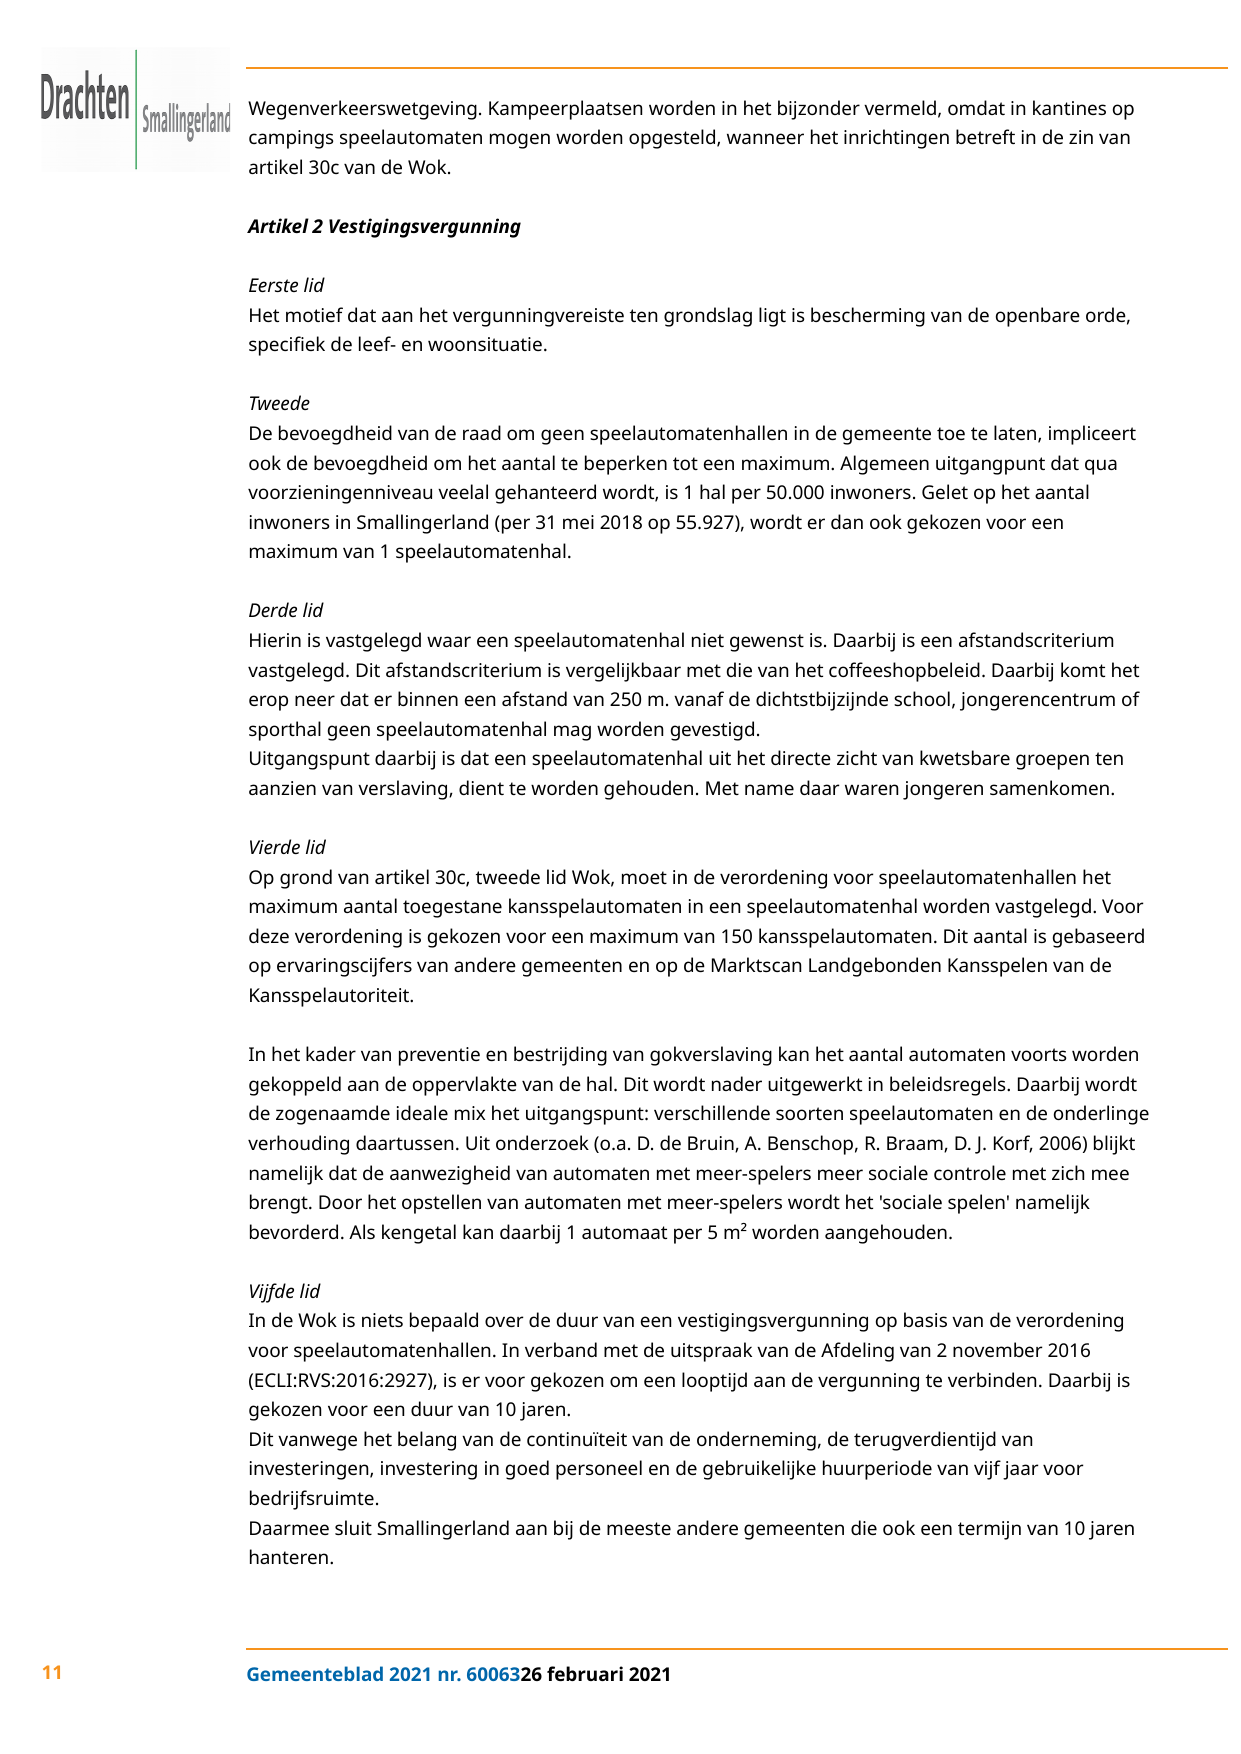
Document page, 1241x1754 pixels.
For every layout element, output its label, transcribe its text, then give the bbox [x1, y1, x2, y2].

text Derde lid [248, 598, 1152, 623]
text Tweede [248, 391, 1152, 416]
text Eerste lid [248, 272, 1152, 298]
text Het motief dat aan het vergunningvereiste ten grondslag ligt is bescherming van de openbare orde, specifiek de leef- en woonsituatie. [248, 302, 1152, 357]
text Vierde lid [248, 834, 1152, 860]
text Dit vanwege het belang van de continuïteit van de onderneming, de terugverdientijd van investeringen, investering in goed personeel en de gebruikelijke huurperiode van vijf jaar voor bedrijfsruimte. [248, 1426, 1152, 1511]
text Op grond van artikel 30c, tweede lid Wok, moet in de verordening voor speelautomatenhallen het maximum aantal toegestane kansspelautomaten in een speelautomatenhal worden vastgelegd. Voor deze verordening is gekozen voor een maximum van 150 kansspelautomaten. Dit aantal is gebaseerd op ervaringscijfers van andere gemeenten en op de Marktscan Landgebonden Kansspelen van de Kansspelautoriteit. [248, 864, 1152, 1008]
text De bevoegdheid van de raad om geen speelautomatenhallen in de gemeente toe te laten, impliceert ook de bevoegdheid om het aantal te beperken tot een maximum. Algemeen uitgangpunt dat qua voorzieningenniveau veelal gehanteerd wordt, is 1 hal per 50.000 inwoners. Gelet op het aantal inwoners in Smallingerland (per 31 mei 2018 op 55.927), wordt er dan ook gekozen voor een maximum van 1 speelautomatenhal. [248, 420, 1152, 564]
text Daarmee sluit Smallingerland aan bij de meeste andere gemeenten die ook een termijn van 10 jaren hanteren. [248, 1515, 1152, 1570]
text Uitgangspunt daarbij is dat een speelautomatenhal uit het directe zicht van kwetsbare groepen ten aanzien van verslaving, dient te worden gehouden. Met name daar waren jongeren samenkomen. [248, 746, 1152, 801]
text Hierin is vastgelegd waar een speelautomatenhal niet gewenst is. Daarbij is een afstandscriterium vastgelegd. Dit afstandscriterium is vergelijkbaar met die van het coffeeshopbeleid. Daarbij komt het erop neer dat er binnen een afstand van 250 m. vanaf de dichtstbijzijnde school, jongerencentrum of sporthal geen speelautomatenhal mag worden gevestigd. [248, 627, 1152, 742]
text In het kader van preventie en bestrijding van gokverslaving kan het aantal automaten voorts worden gekoppeld aan de oppervlakte van de hal. Dit wordt nader uitgewerkt in beleidsregels. Daarbij wordt de zogenaamde ideale mix het uitgangspunt: verschillende soorten speelautomaten en de onderlinge verhouding daartussen. Uit onderzoek (o.a. D. de Bruin, A. Benschop, R. Braam, D. J. Korf, 2006) blijkt namelijk dat de aanwezigheid van automaten met meer-spelers meer sociale controle met zich mee brengt. Door het opstellen van automaten met meer-spelers wordt het 'sociale spelen' namelijk bevorderd. Als kengetal kan daarbij 1 automaat per 5 m² worden aangehouden. [248, 1041, 1152, 1245]
text In de Wok is niets bepaald over de duur van een vestigingsvergunning op basis van de verordening voor speelautomatenhallen. In verband met de uitspraak van de Afdeling van 2 november 2016 (ECLI:RVS:2016:2927), is er voor gekozen om een looptijd aan de vergunning te verbinden. Daarbij is gekozen voor een duur van 10 jaren. [248, 1308, 1152, 1422]
text Wegenverkeerswetgeving. Kampeerplaatsen worden in het bijzonder vermeld, omdat in kantines op campings speelautomaten mogen worden opgesteld, wanneer het inrichtingen betreft in de zin van artikel 30c van de Wok. [248, 95, 1152, 180]
text Vijfde lid [248, 1278, 1152, 1304]
text Artikel 2 Vestigingsvergunning [248, 213, 1152, 239]
picture [41, 47, 231, 172]
